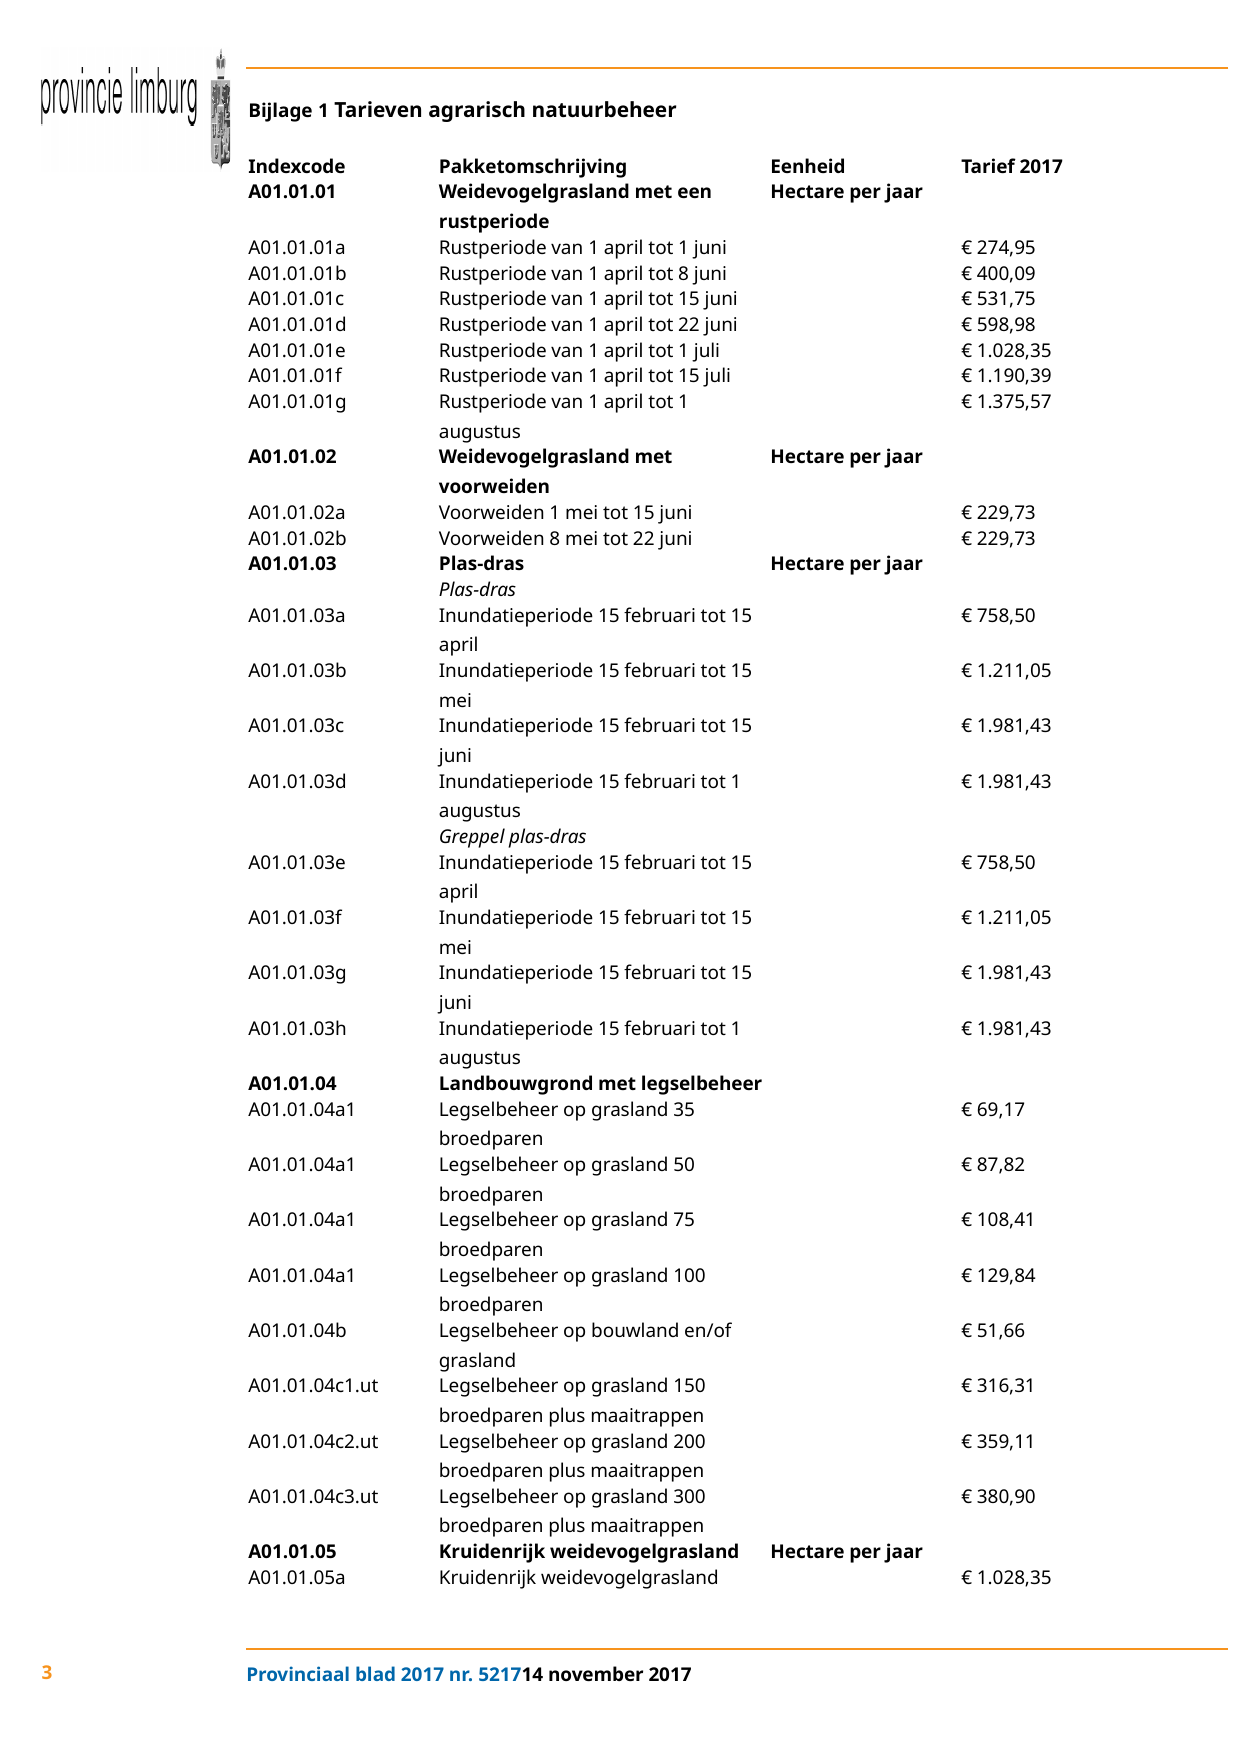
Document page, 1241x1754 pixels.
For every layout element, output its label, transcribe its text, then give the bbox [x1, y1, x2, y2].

table_cell Inundatieperiode 15 februari tot 15 juni [439, 713, 770, 768]
table_cell [770, 960, 961, 1015]
table_cell [770, 260, 961, 286]
table_cell [770, 904, 961, 959]
table_cell A01.01.03f [248, 904, 439, 959]
table_cell [961, 551, 1152, 576]
table_cell A01.01.03 [248, 551, 439, 576]
table_cell Plas-dras [439, 551, 770, 576]
table_cell [770, 576, 961, 602]
table_cell € 229,73 [961, 499, 1152, 525]
table_cell [770, 1373, 961, 1428]
table_cell A01.01.03b [248, 657, 439, 713]
table_cell A01.01.01c [248, 286, 439, 311]
table_cell Rustperiode van 1 april tot 15 juni [439, 286, 770, 311]
table_cell € 316,31 [961, 1373, 1152, 1428]
table_cell € 108,41 [961, 1207, 1152, 1262]
table_cell Legselbeheer op grasland 300 broedparen plus maaitrappen [439, 1483, 770, 1538]
table_cell € 758,50 [961, 602, 1152, 657]
table_cell A01.01.05 [248, 1539, 439, 1564]
table_cell [961, 179, 1152, 234]
table_cell Inundatieperiode 15 februari tot 15 april [439, 849, 770, 904]
table_cell [770, 849, 961, 904]
table_cell € 1.190,39 [961, 363, 1152, 388]
table_cell Legselbeheer op grasland 100 broedparen [439, 1262, 770, 1317]
table_cell Rustperiode van 1 april tot 1 juni [439, 234, 770, 260]
table_cell € 274,95 [961, 234, 1152, 260]
table_cell Inundatieperiode 15 februari tot 15 mei [439, 904, 770, 959]
table_cell Hectare per jaar [770, 551, 961, 576]
table_cell € 1.211,05 [961, 904, 1152, 959]
table_cell A01.01.01g [248, 389, 439, 444]
table_cell [770, 823, 961, 849]
table_cell [770, 1151, 961, 1207]
table_cell € 1.028,35 [961, 337, 1152, 363]
table_cell [770, 363, 961, 388]
table_cell € 1.981,43 [961, 960, 1152, 1015]
table_cell [248, 823, 439, 849]
table_cell Weidevogelgrasland met een rustperiode [439, 179, 770, 234]
table_cell A01.01.01e [248, 337, 439, 363]
table_cell A01.01.03g [248, 960, 439, 1015]
table_cell A01.01.04 [248, 1070, 439, 1096]
table_cell [770, 768, 961, 823]
table_cell Rustperiode van 1 april tot 8 juni [439, 260, 770, 286]
table_cell A01.01.04a1 [248, 1262, 439, 1317]
table_cell [961, 576, 1152, 602]
text Bijlage 1 Tarieven agrarisch natuurbeheer [248, 95, 1152, 123]
table_cell Weidevogelgrasland met voorweiden [439, 444, 770, 499]
table_cell [770, 311, 961, 337]
table_cell Inundatieperiode 15 februari tot 1 augustus [439, 768, 770, 823]
table_cell A01.01.01d [248, 311, 439, 337]
table_cell [770, 389, 961, 444]
table_cell Legselbeheer op bouwland en/of grasland [439, 1317, 770, 1372]
table_cell Voorweiden 8 mei tot 22 juni [439, 525, 770, 551]
table_cell Inundatieperiode 15 februari tot 15 mei [439, 657, 770, 713]
table_cell € 69,17 [961, 1096, 1152, 1151]
table_cell € 51,66 [961, 1317, 1152, 1372]
table_cell Rustperiode van 1 april tot 1 augustus [439, 389, 770, 444]
table_cell [770, 499, 961, 525]
table_header Indexcode [248, 153, 439, 179]
table_header Tarief 2017 [961, 153, 1152, 179]
table_cell [248, 576, 439, 602]
table_cell A01.01.01b [248, 260, 439, 286]
table_cell € 229,73 [961, 525, 1152, 551]
table_cell Hectare per jaar [770, 179, 961, 234]
table_cell Legselbeheer op grasland 75 broedparen [439, 1207, 770, 1262]
table_cell Inundatieperiode 15 februari tot 1 augustus [439, 1015, 770, 1070]
table_cell [770, 1207, 961, 1262]
table_cell € 380,90 [961, 1483, 1152, 1538]
table_cell [770, 234, 961, 260]
table_cell [770, 657, 961, 713]
table_cell Kruidenrijk weidevogelgrasland [439, 1539, 770, 1564]
table_cell A01.01.04c1.ut [248, 1373, 439, 1428]
table_cell € 758,50 [961, 849, 1152, 904]
table_cell A01.01.03c [248, 713, 439, 768]
table_cell A01.01.03d [248, 768, 439, 823]
table_cell [770, 1317, 961, 1372]
table_cell Inundatieperiode 15 februari tot 15 juni [439, 960, 770, 1015]
table_cell [770, 337, 961, 363]
table_cell A01.01.02b [248, 525, 439, 551]
table_cell A01.01.05a [248, 1564, 439, 1590]
table_cell € 1.981,43 [961, 713, 1152, 768]
table_cell € 87,82 [961, 1151, 1152, 1207]
table_cell [770, 1483, 961, 1538]
table_cell Hectare per jaar [770, 444, 961, 499]
table_cell Greppel plas-dras [439, 823, 770, 849]
table_cell € 359,11 [961, 1428, 1152, 1483]
picture [41, 47, 231, 172]
table_cell € 129,84 [961, 1262, 1152, 1317]
table_cell Legselbeheer op grasland 150 broedparen plus maaitrappen [439, 1373, 770, 1428]
table_cell Hectare per jaar [770, 1539, 961, 1564]
table_cell A01.01.01f [248, 363, 439, 388]
table_cell A01.01.04c2.ut [248, 1428, 439, 1483]
table_cell € 1.981,43 [961, 1015, 1152, 1070]
table_header Pakketomschrijving [439, 153, 770, 179]
table_cell Rustperiode van 1 april tot 1 juli [439, 337, 770, 363]
table_cell [770, 1428, 961, 1483]
table_cell [770, 602, 961, 657]
table_cell A01.01.02a [248, 499, 439, 525]
table_cell € 598,98 [961, 311, 1152, 337]
table_cell Kruidenrijk weidevogelgrasland [439, 1564, 770, 1590]
table_header Eenheid [770, 153, 961, 179]
table_cell [961, 1539, 1152, 1564]
table_cell € 1.211,05 [961, 657, 1152, 713]
table_cell [961, 444, 1152, 499]
table_cell € 1.981,43 [961, 768, 1152, 823]
table_cell A01.01.04a1 [248, 1096, 439, 1151]
table_cell [770, 1262, 961, 1317]
table_cell [770, 1096, 961, 1151]
table_cell € 400,09 [961, 260, 1152, 286]
table_cell A01.01.04b [248, 1317, 439, 1372]
table_cell A01.01.01 [248, 179, 439, 234]
table_cell [770, 713, 961, 768]
table_cell Legselbeheer op grasland 50 broedparen [439, 1151, 770, 1207]
table_cell A01.01.03e [248, 849, 439, 904]
table_cell € 1.028,35 [961, 1564, 1152, 1590]
table_cell Legselbeheer op grasland 35 broedparen [439, 1096, 770, 1151]
table_cell [770, 1015, 961, 1070]
table_cell Rustperiode van 1 april tot 22 juni [439, 311, 770, 337]
table_cell [770, 286, 961, 311]
table_cell A01.01.03h [248, 1015, 439, 1070]
table_cell [961, 823, 1152, 849]
table_cell A01.01.04c3.ut [248, 1483, 439, 1538]
table_cell A01.01.04a1 [248, 1207, 439, 1262]
table_cell Plas-dras [439, 576, 770, 602]
table_cell A01.01.02 [248, 444, 439, 499]
table_cell Legselbeheer op grasland 200 broedparen plus maaitrappen [439, 1428, 770, 1483]
table_cell [961, 1070, 1152, 1096]
table_cell A01.01.03a [248, 602, 439, 657]
table_cell [770, 525, 961, 551]
table_cell € 1.375,57 [961, 389, 1152, 444]
table_cell [770, 1070, 961, 1096]
table_cell Voorweiden 1 mei tot 15 juni [439, 499, 770, 525]
table_cell Rustperiode van 1 april tot 15 juli [439, 363, 770, 388]
table_cell Landbouwgrond met legselbeheer [439, 1070, 770, 1096]
table_cell A01.01.04a1 [248, 1151, 439, 1207]
table_cell A01.01.01a [248, 234, 439, 260]
table_cell [770, 1564, 961, 1590]
table_cell € 531,75 [961, 286, 1152, 311]
table_cell Inundatieperiode 15 februari tot 15 april [439, 602, 770, 657]
